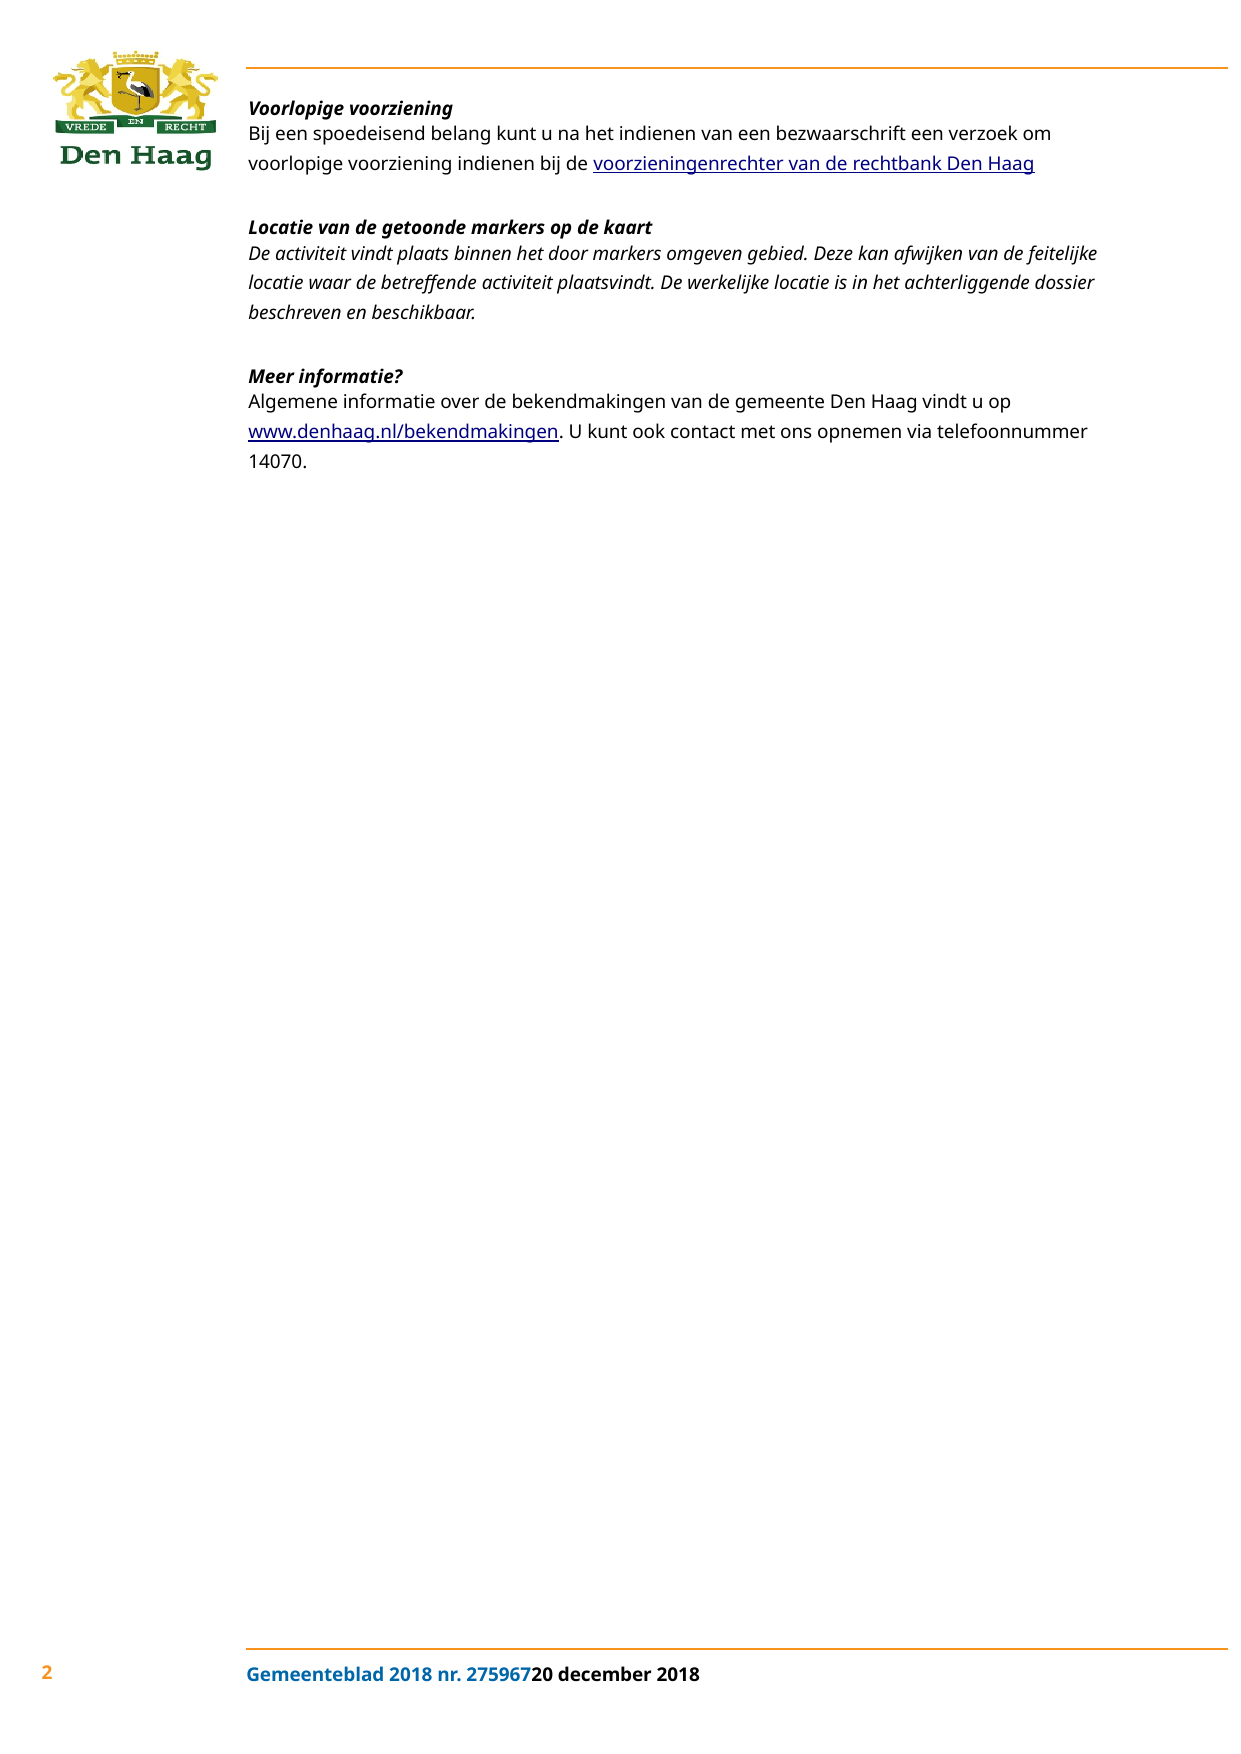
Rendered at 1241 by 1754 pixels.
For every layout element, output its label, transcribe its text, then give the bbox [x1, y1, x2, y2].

text Bij een spoedeisend belang kunt u na het indienen van een bezwaarschrift een verzoek om voorlopige voorziening indienen bij de voorzieningenrechter van de rechtbank Den Haag [248, 121, 1152, 176]
text Voorlopige voorziening [248, 95, 1152, 121]
picture [41, 47, 231, 172]
text Meer informatie? [248, 363, 1152, 389]
text Locatie van de getoonde markers op de kaart [248, 214, 1152, 240]
text De activiteit vindt plaats binnen het door markers omgeven gebied. Deze kan afwijken van de feitelijke locatie waar de betreffende activiteit plaatsvindt. De werkelijke locatie is in het achterliggende dossier beschreven en beschikbaar. [248, 240, 1152, 325]
text Algemene informatie over de bekendmakingen van de gemeente Den Haag vindt u op www.denhaag.nl/bekendmakingen. U kunt ook contact met ons opnemen via telefoonnummer 14070. [248, 389, 1152, 473]
